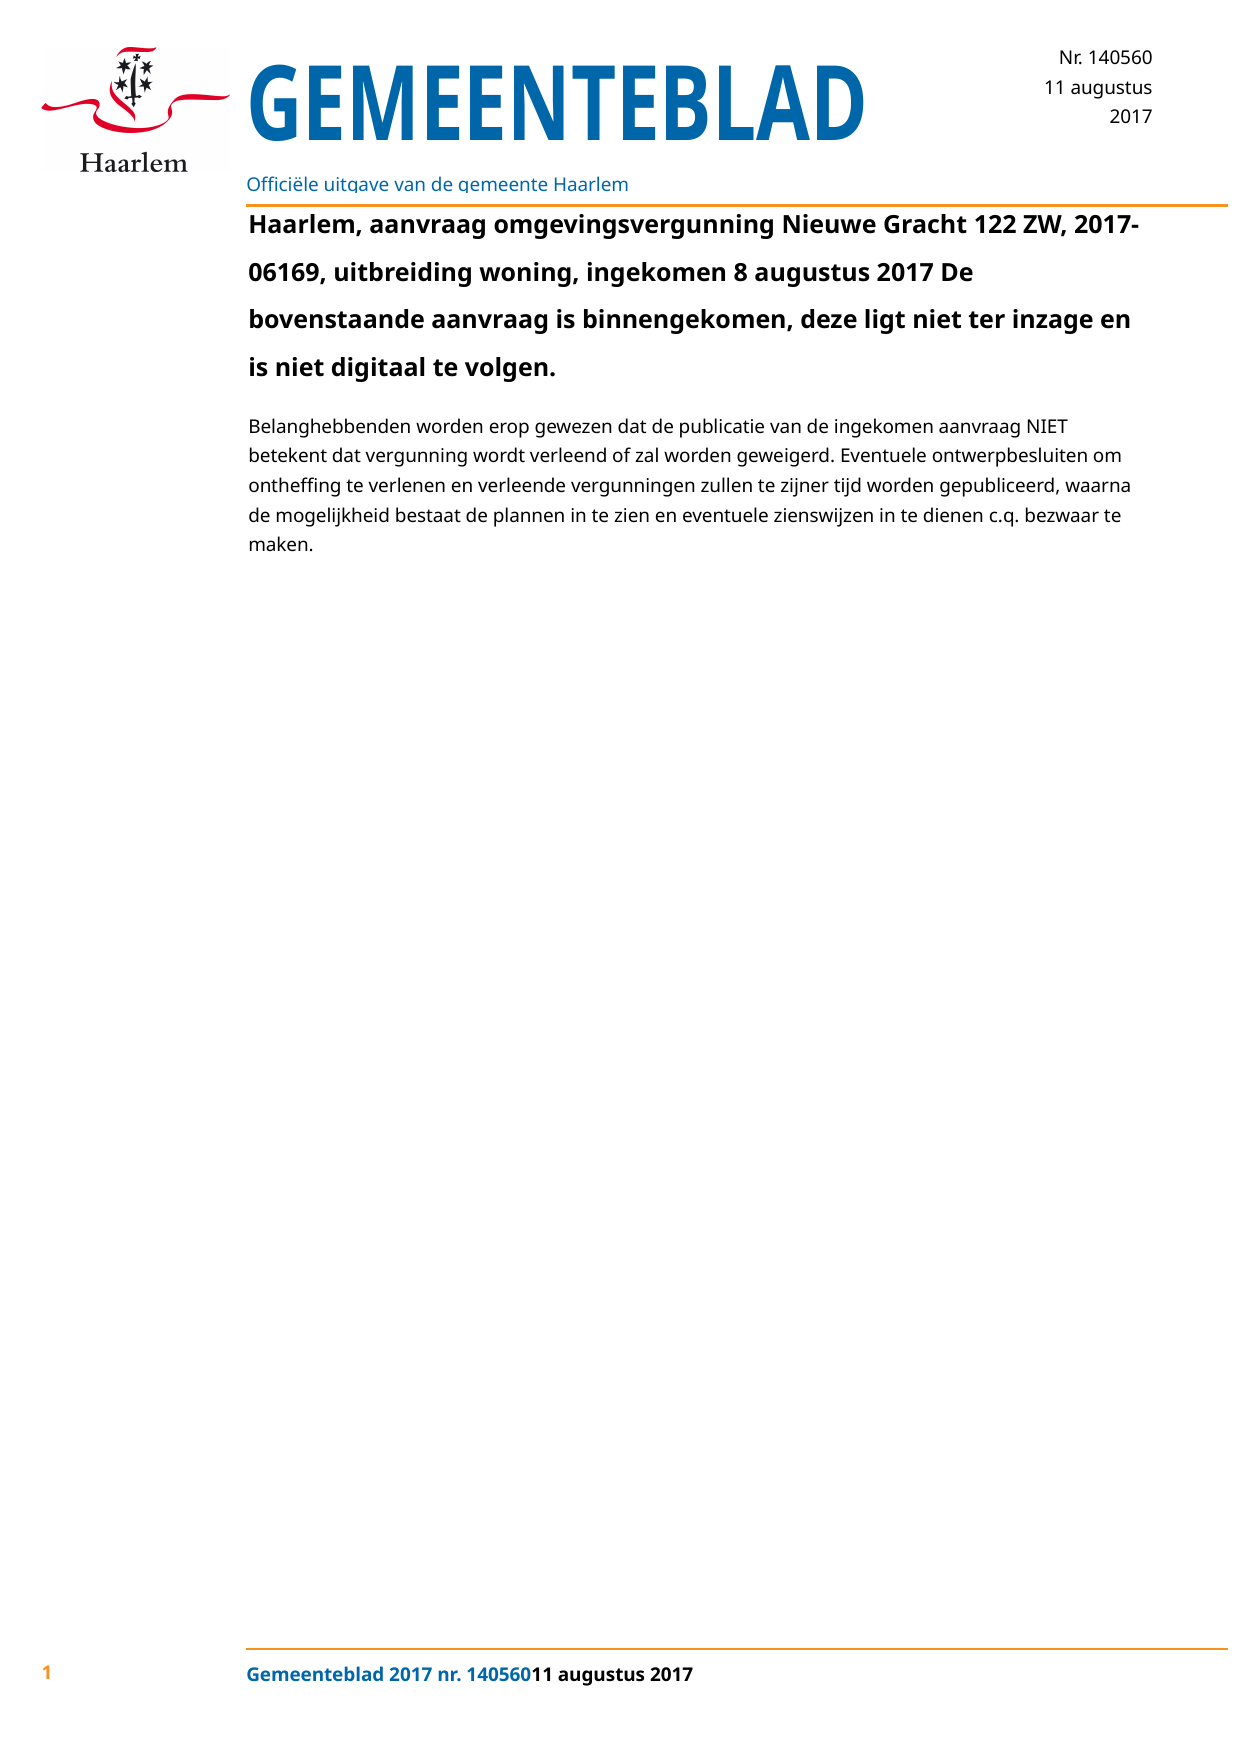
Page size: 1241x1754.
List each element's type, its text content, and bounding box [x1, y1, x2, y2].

text Belanghebbenden worden erop gewezen dat de publicatie van de ingekomen aanvraag NIET betekent dat vergunning wordt verleend of zal worden geweigerd. Eventuele ontwerpbesluiten om ontheffing te verlenen en verleende vergunningen zullen te zijner tijd worden gepubliceerd, waarna de mogelijkheid bestaat de plannen in te zien en eventuele zienswijzen in te dienen c.q. bezwaar te maken. [248, 413, 1152, 557]
picture [41, 47, 231, 172]
text Haarlem, aanvraag omgevingsvergunning Nieuwe Gracht 122 ZW, 2017-06169, uitbreiding woning, ingekomen 8 augustus 2017 De bovenstaande aanvraag is binnengekomen, deze ligt niet ter inzage en is niet digitaal te volgen. [248, 207, 1152, 384]
